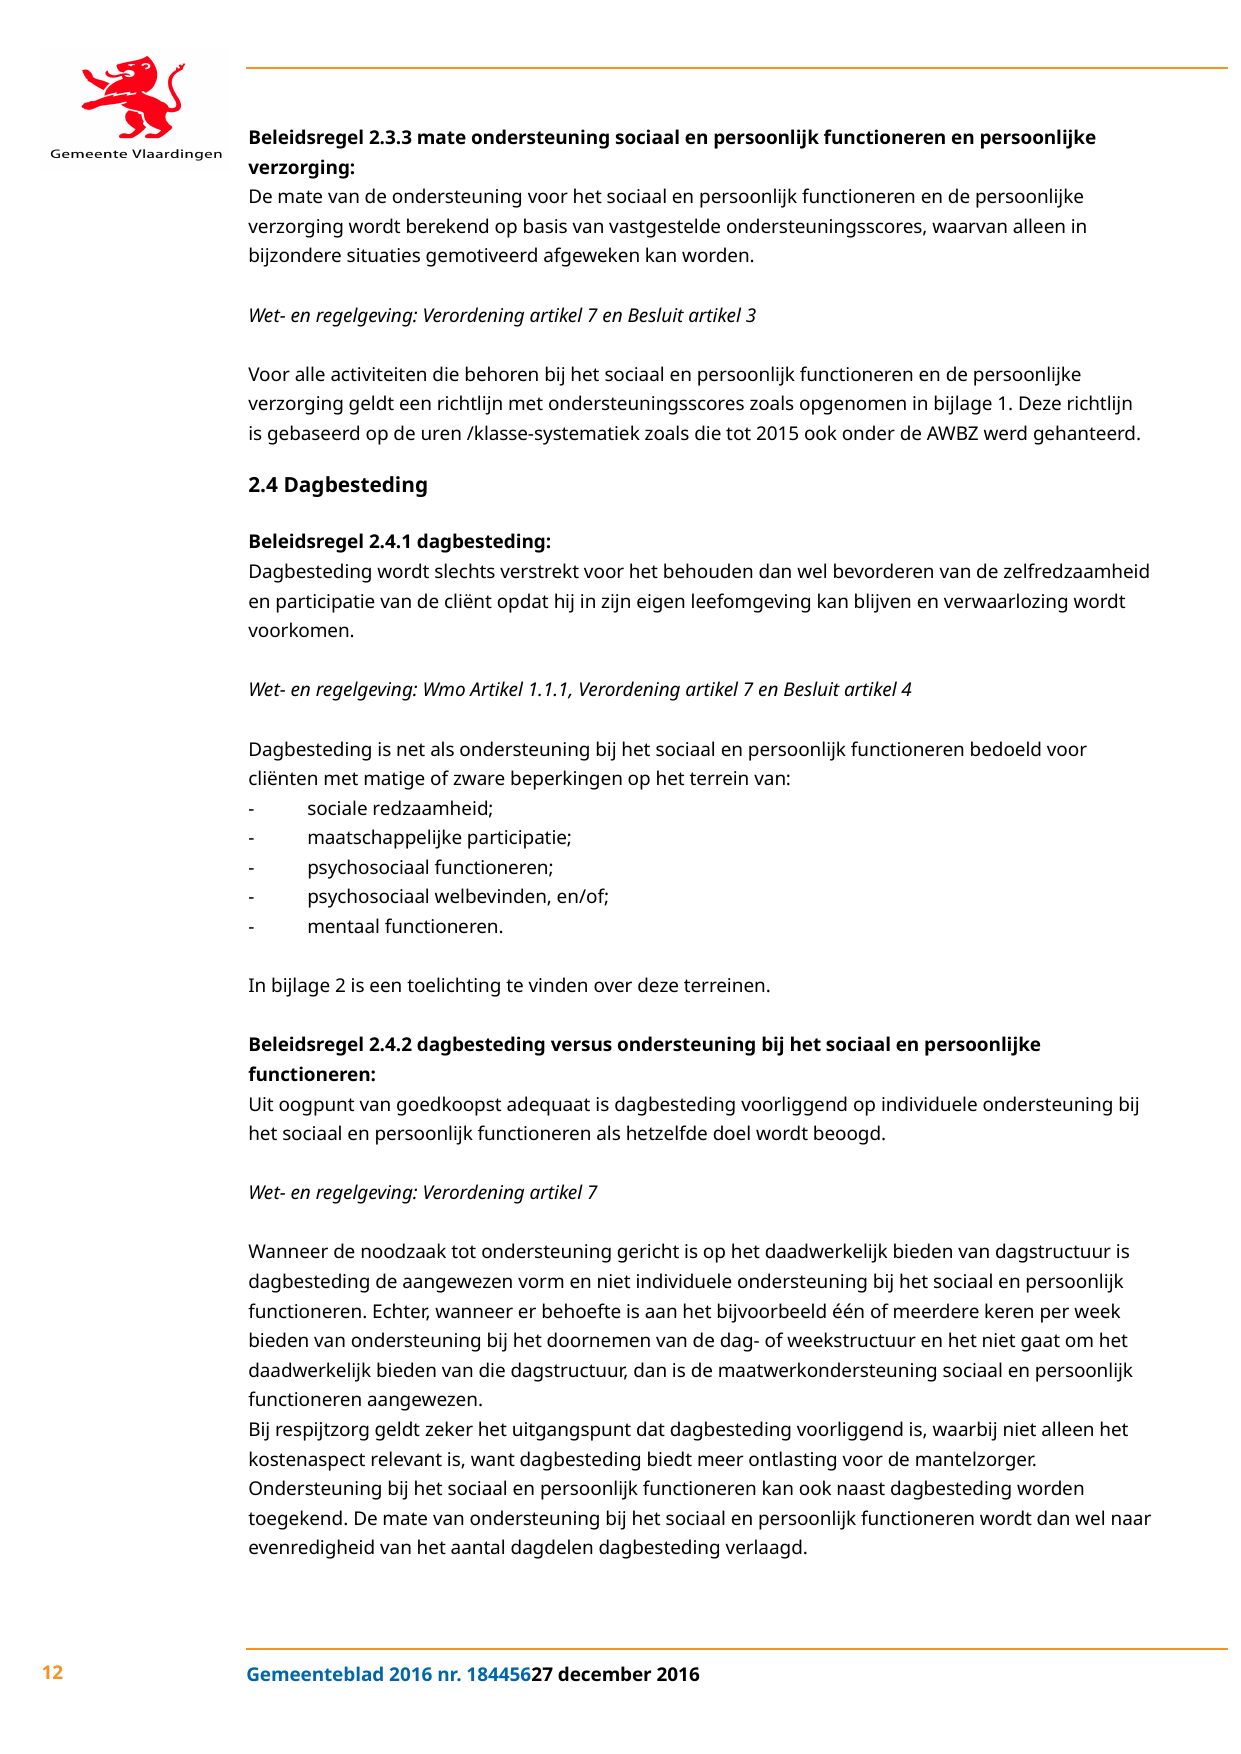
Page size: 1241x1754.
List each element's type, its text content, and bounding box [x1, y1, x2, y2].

text Ondersteuning bij het sociaal en persoonlijk functioneren kan ook naast dagbesteding worden toegekend. De mate van ondersteuning bij het sociaal en persoonlijk functioneren wordt dan wel naar evenredigheid van het aantal dagdelen dagbesteding verlaagd. [248, 1475, 1152, 1560]
text Beleidsregel 2.3.3 mate ondersteuning sociaal en persoonlijk functioneren en persoonlijke verzorging: [248, 124, 1152, 180]
text De mate van de ondersteuning voor het sociaal en persoonlijk functioneren en de persoonlijke verzorging wordt berekend op basis van vastgestelde ondersteuningsscores, waarvan alleen in bijzondere situaties gemotiveerd afgeweken kan worden. [248, 183, 1152, 268]
list sociale redzaamheid; [248, 795, 1152, 821]
text Uit oogpunt van goedkoopst adequaat is dagbesteding voorliggend op individuele ondersteuning bij het sociaal en persoonlijk functioneren als hetzelfde doel wordt beoogd. [248, 1091, 1152, 1146]
text Wet- en regelgeving: Verordening artikel 7 [248, 1179, 1152, 1205]
text Beleidsregel 2.4.2 dagbesteding versus ondersteuning bij het sociaal en persoonlijke functioneren: [248, 1032, 1152, 1087]
text In bijlage 2 is een toelichting te vinden over deze terreinen. [248, 972, 1152, 998]
list psychosociaal functioneren; [248, 854, 1152, 880]
text 2.4 Dagbesteding [248, 471, 1152, 499]
text Bij respijtzorg geldt zeker het uitgangspunt dat dagbesteding voorliggend is, waarbij niet alleen het kostenaspect relevant is, want dagbesteding biedt meer ontlasting voor de mantelzorger. [248, 1416, 1152, 1471]
picture [41, 47, 231, 172]
text Beleidsregel 2.4.1 dagbesteding: [248, 529, 1152, 554]
list maatschappelijke participatie; [248, 824, 1152, 850]
text Wanneer de noodzaak tot ondersteuning gericht is op het daadwerkelijk bieden van dagstructuur is dagbesteding de aangewezen vorm en niet individuele ondersteuning bij het sociaal en persoonlijk functioneren. Echter, wanneer er behoefte is aan het bijvoorbeeld één of meerdere keren per week bieden van ondersteuning bij het doornemen van de dag- of weekstructuur en het niet gaat om het daadwerkelijk bieden van die dagstructuur, dan is de maatwerkondersteuning sociaal en persoonlijk functioneren aangewezen. [248, 1239, 1152, 1412]
text Wet- en regelgeving: Verordening artikel 7 en Besluit artikel 3 [248, 302, 1152, 328]
text Dagbesteding is net als ondersteuning bij het sociaal en persoonlijk functioneren bedoeld voor cliënten met matige of zware beperkingen op het terrein van: [248, 736, 1152, 791]
list psychosociaal welbevinden, en/of; [248, 884, 1152, 909]
text Voor alle activiteiten die behoren bij het sociaal en persoonlijk functioneren en de persoonlijke verzorging geldt een richtlijn met ondersteuningsscores zoals opgenomen in bijlage 1. Deze richtlijn is gebaseerd op de uren /klasse-systematiek zoals die tot 2015 ook onder de AWBZ werd gehanteerd. [248, 361, 1152, 446]
list mentaal functioneren. [248, 913, 1152, 939]
text Wet- en regelgeving: Wmo Artikel 1.1.1, Verordening artikel 7 en Besluit artikel 4 [248, 677, 1152, 702]
text Dagbesteding wordt slechts verstrekt voor het behouden dan wel bevorderen van de zelfredzaamheid en participatie van de cliënt opdat hij in zijn eigen leefomgeving kan blijven en verwaarlozing wordt voorkomen. [248, 558, 1152, 643]
